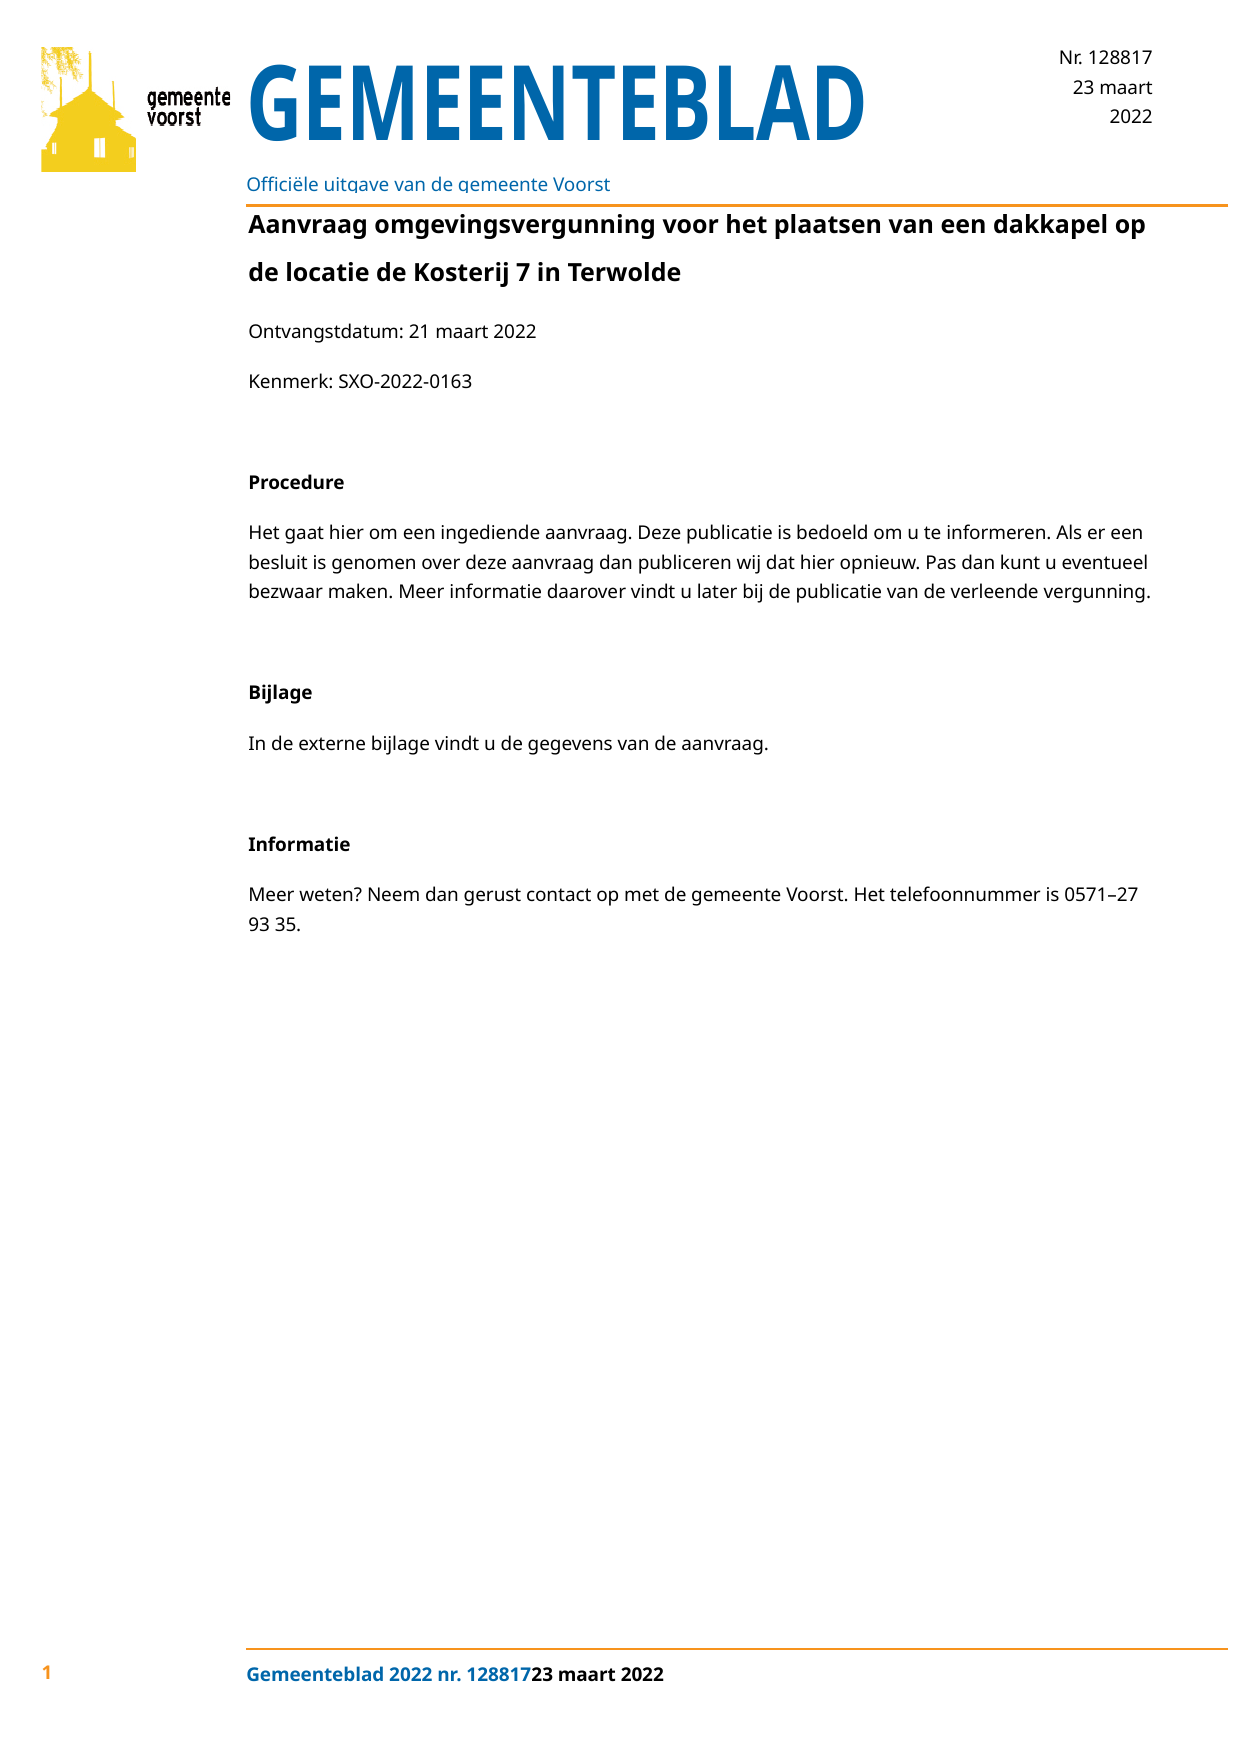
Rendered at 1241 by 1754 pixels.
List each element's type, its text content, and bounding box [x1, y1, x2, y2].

text Meer weten? Neem dan gerust contact op met de gemeente Voorst. Het telefoonnummer is 0571–27 93 35. [248, 881, 1152, 937]
text Bijlage [248, 679, 1152, 705]
text Het gaat hier om een ingediende aanvraag. Deze publicatie is bedoeld om u te informeren. Als er een besluit is genomen over deze aanvraag dan publiceren wij dat hier opnieuw. Pas dan kunt u eventueel bezwaar maken. Meer informatie daarover vindt u later bij de publicatie van de verleende vergunning. [248, 519, 1152, 604]
text Procedure [248, 469, 1152, 495]
text Informatie [248, 831, 1152, 857]
text Kenmerk: SXO-2022-0163 [248, 368, 1152, 394]
text Aanvraag omgevingsvergunning voor het plaatsen van een dakkapel op de locatie de Kosterij 7 in Terwolde [248, 207, 1152, 288]
picture [41, 47, 231, 172]
text Ontvangstdatum: 21 maart 2022 [248, 318, 1152, 344]
text In de externe bijlage vindt u de gegevens van de aanvraag. [248, 730, 1152, 756]
